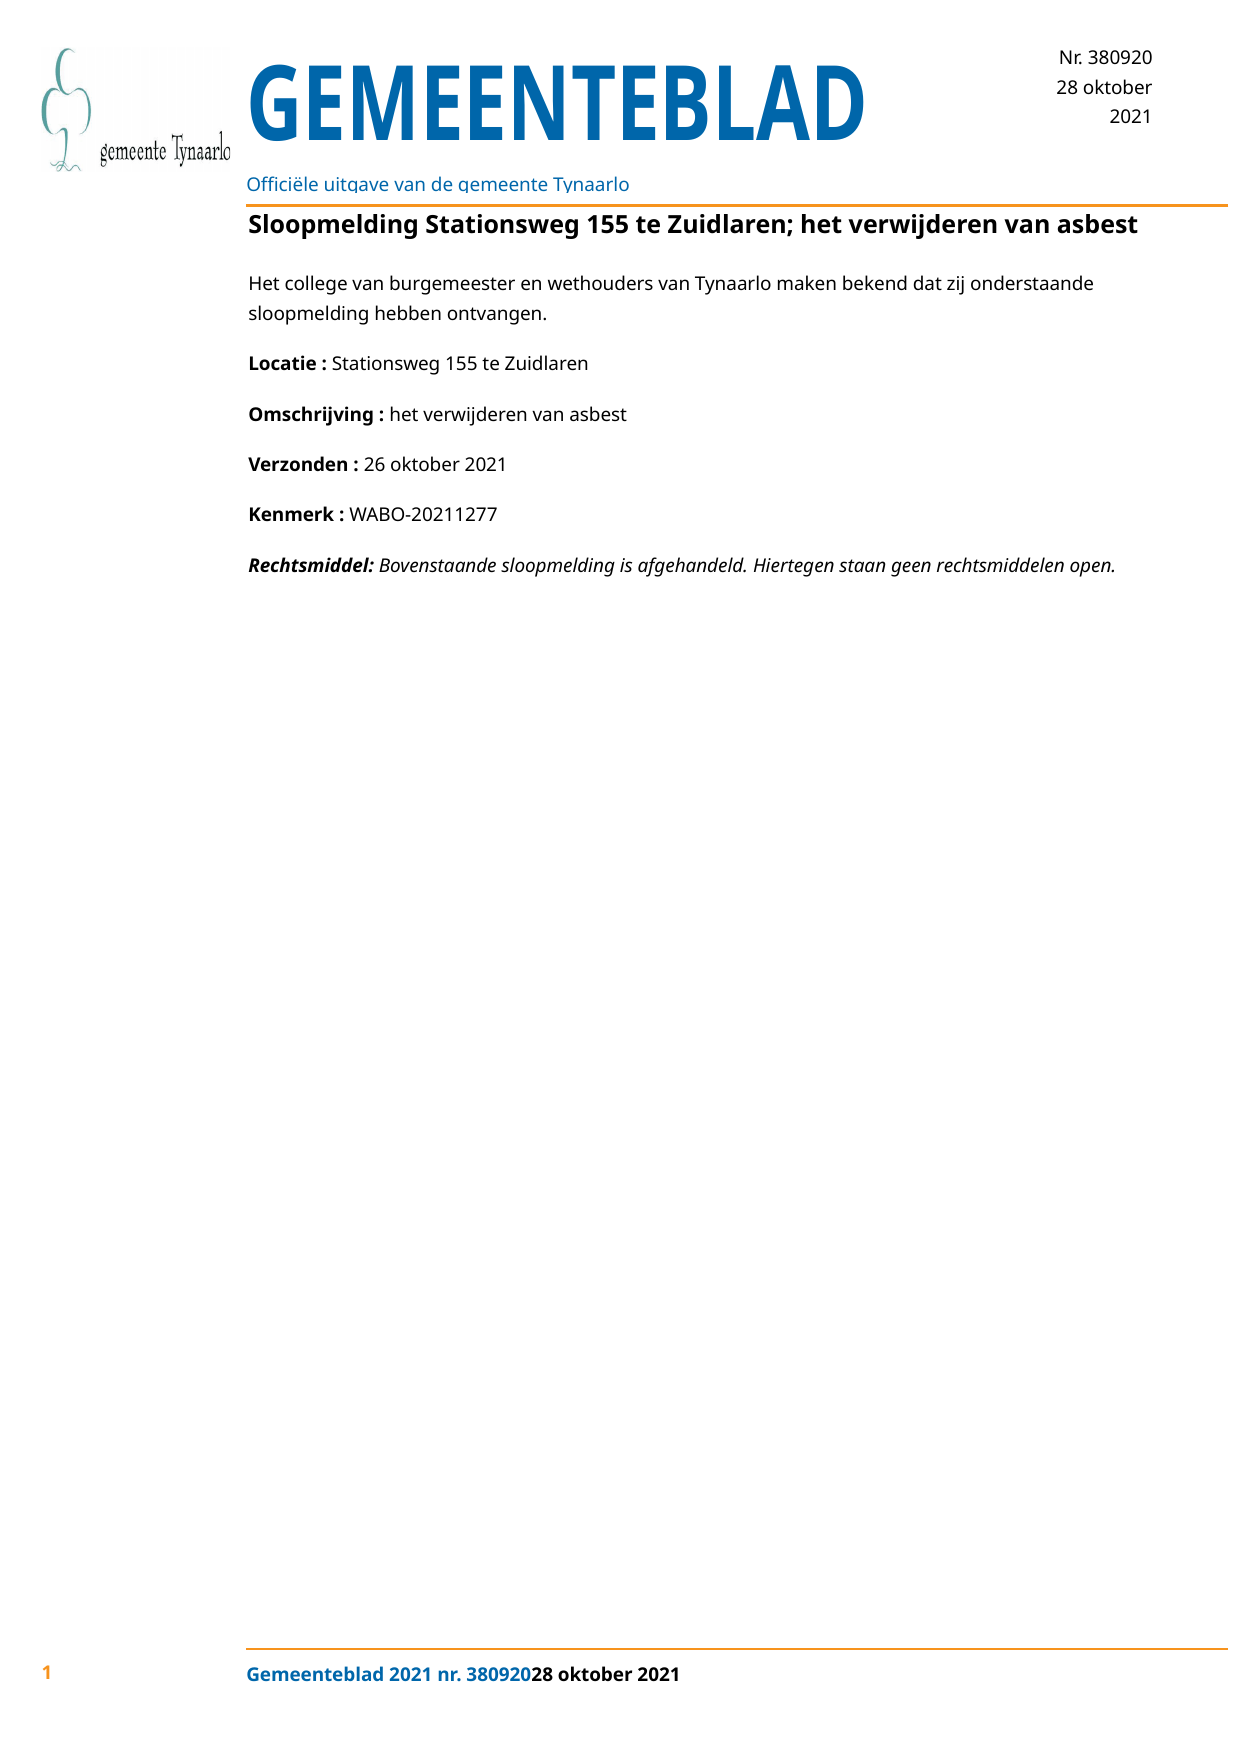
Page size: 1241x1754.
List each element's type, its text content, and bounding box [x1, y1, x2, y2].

text Kenmerk : WABO-20211277 [248, 502, 1152, 527]
text Verzonden : 26 oktober 2021 [248, 451, 1152, 477]
text Sloopmelding Stationsweg 155 te Zuidlaren; het verwijderen van asbest [248, 207, 1152, 241]
text Locatie : Stationsweg 155 te Zuidlaren [248, 350, 1152, 376]
picture [41, 47, 231, 172]
text Rechtsmiddel: Bovenstaande sloopmelding is afgehandeld. Hiertegen staan geen rechtsmiddelen open. [248, 552, 1152, 578]
text Omschrijving : het verwijderen van asbest [248, 401, 1152, 426]
text Het college van burgemeester en wethouders van Tynaarlo maken bekend dat zij onderstaande sloopmelding hebben ontvangen. [248, 270, 1152, 326]
